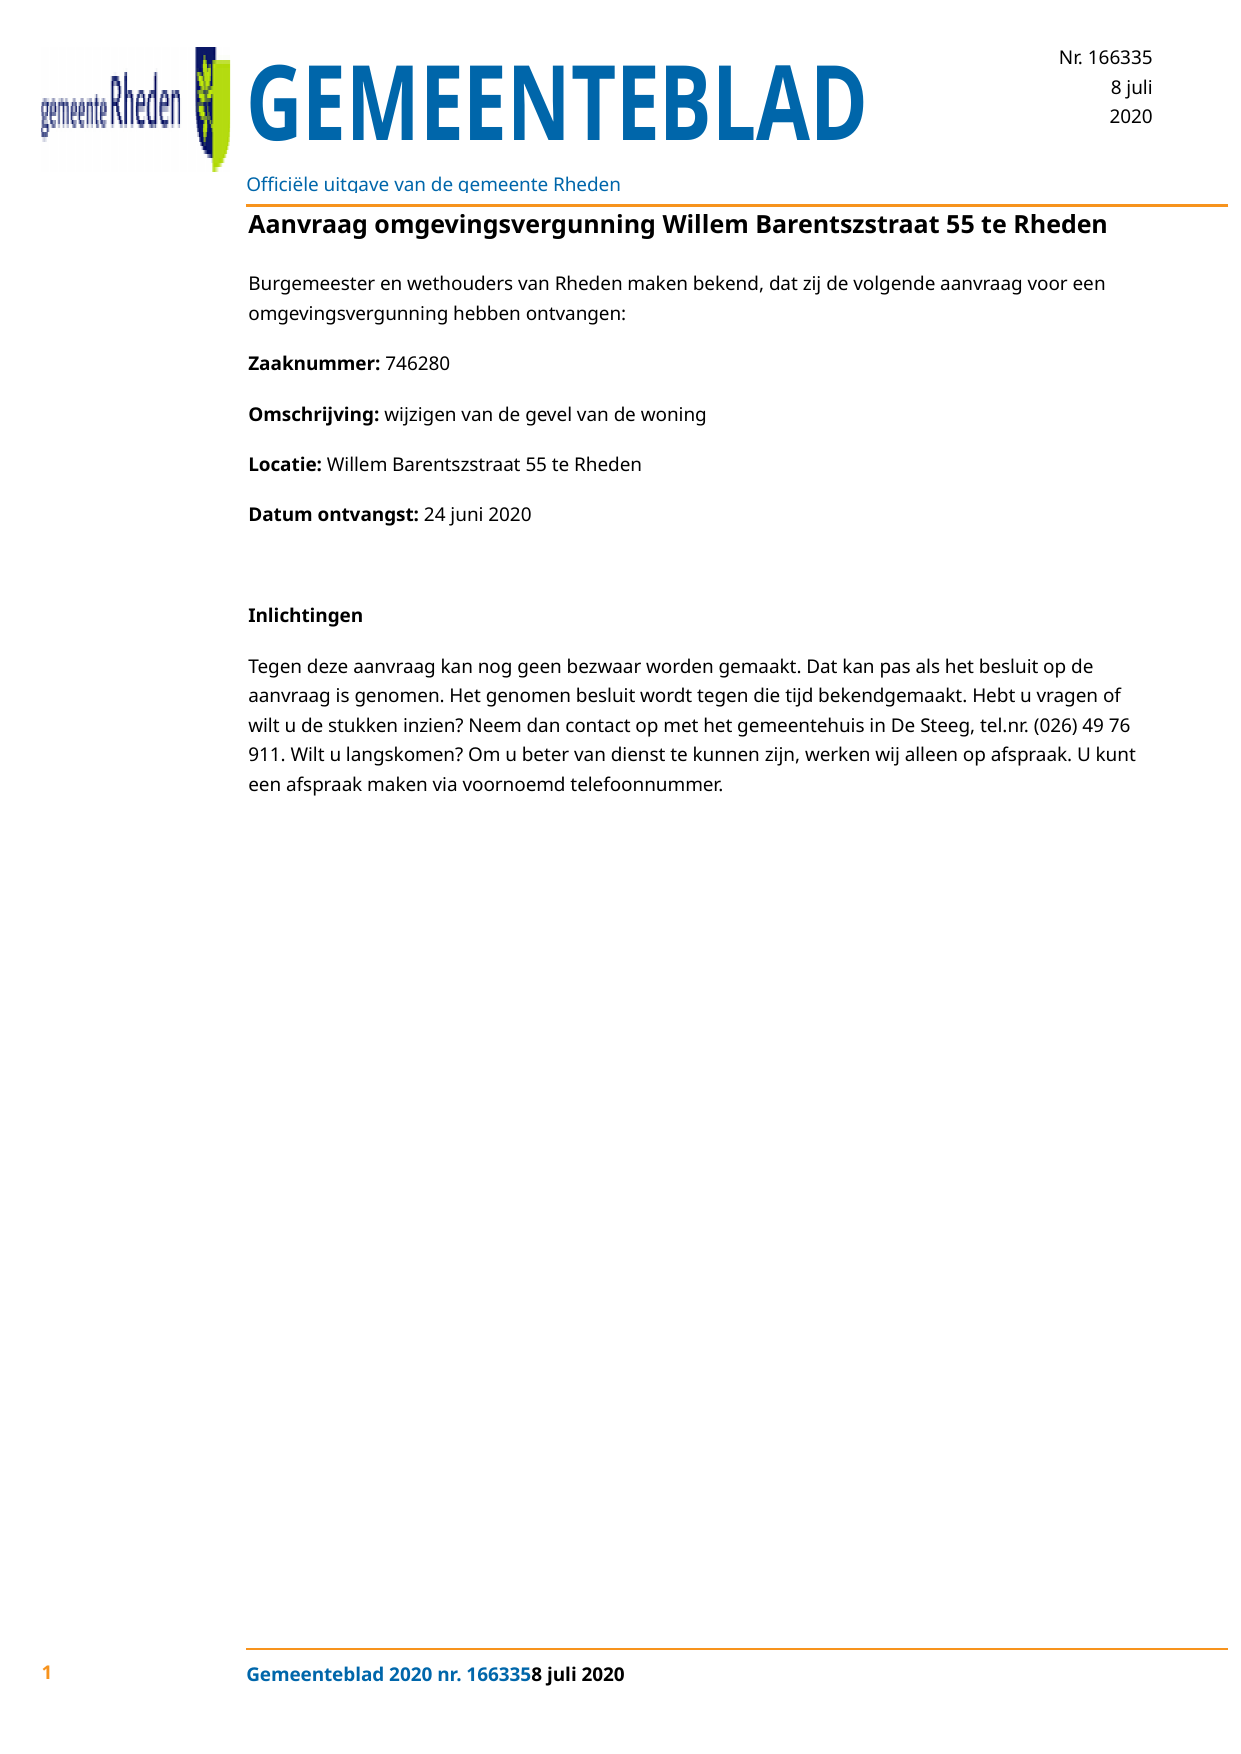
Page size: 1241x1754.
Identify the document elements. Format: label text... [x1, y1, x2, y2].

text Locatie: Willem Barentszstraat 55 te Rheden [248, 451, 1152, 477]
text Burgemeester en wethouders van Rheden maken bekend, dat zij de volgende aanvraag voor een omgevingsvergunning hebben ontvangen: [248, 270, 1152, 326]
picture [41, 47, 231, 172]
text Zaaknummer: 746280 [248, 350, 1152, 376]
text Datum ontvangst: 24 juni 2020 [248, 502, 1152, 527]
text Inlichtingen [248, 602, 1152, 628]
text Omschrijving: wijzigen van de gevel van de woning [248, 401, 1152, 426]
text Tegen deze aanvraag kan nog geen bezwaar worden gemaakt. Dat kan pas als het besluit op de aanvraag is genomen. Het genomen besluit wordt tegen die tijd bekendgemaakt. Hebt u vragen of wilt u de stukken inzien? Neem dan contact op met het gemeentehuis in De Steeg, tel.nr. (026) 49 76 911. Wilt u langskomen? Om u beter van dienst te kunnen zijn, werken wij alleen op afspraak. U kunt een afspraak maken via voornoemd telefoonnummer. [248, 653, 1152, 797]
text Aanvraag omgevingsvergunning Willem Barentszstraat 55 te Rheden [248, 207, 1152, 241]
